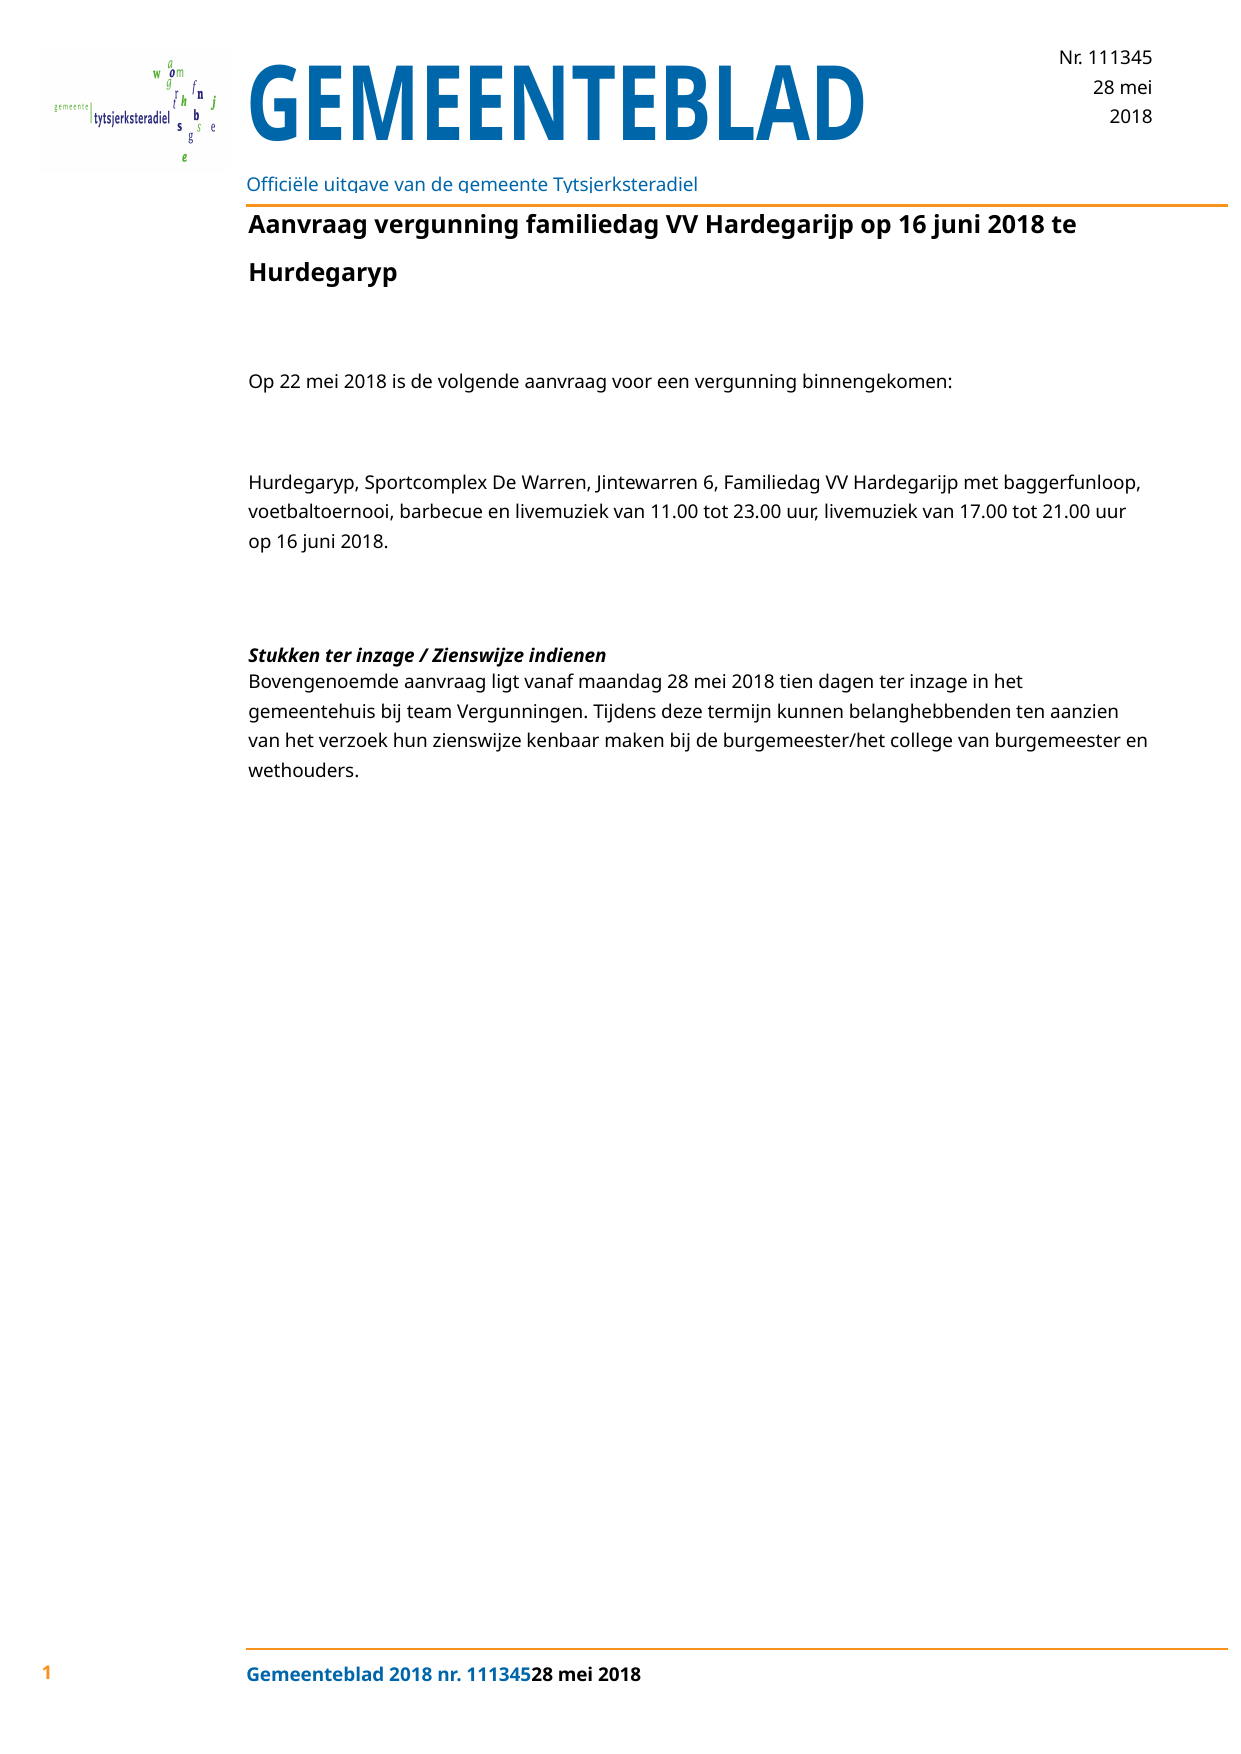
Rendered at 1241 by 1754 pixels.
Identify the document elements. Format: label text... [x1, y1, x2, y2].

picture [41, 47, 231, 172]
text Hurdegaryp, Sportcomplex De Warren, Jintewarren 6, Familiedag VV Hardegarijp met baggerfunloop, voetbaltoernooi, barbecue en livemuziek van 11.00 tot 23.00 uur, livemuziek van 17.00 tot 21.00 uur op 16 juni 2018. [248, 469, 1152, 554]
text Bovengenoemde aanvraag ligt vanaf maandag 28 mei 2018 tien dagen ter inzage in het gemeentehuis bij team Vergunningen. Tijdens deze termijn kunnen belanghebbenden ten aanzien van het verzoek hun zienswijze kenbaar maken bij de burgemeester/het college van burgemeester en wethouders. [248, 668, 1152, 783]
text Op 22 mei 2018 is de volgende aanvraag voor een vergunning binnengekomen: [248, 368, 1152, 394]
text Stukken ter inzage / Zienswijze indienen [248, 643, 1152, 668]
text Aanvraag vergunning familiedag VV Hardegarijp op 16 juni 2018 te Hurdegaryp [248, 207, 1152, 288]
